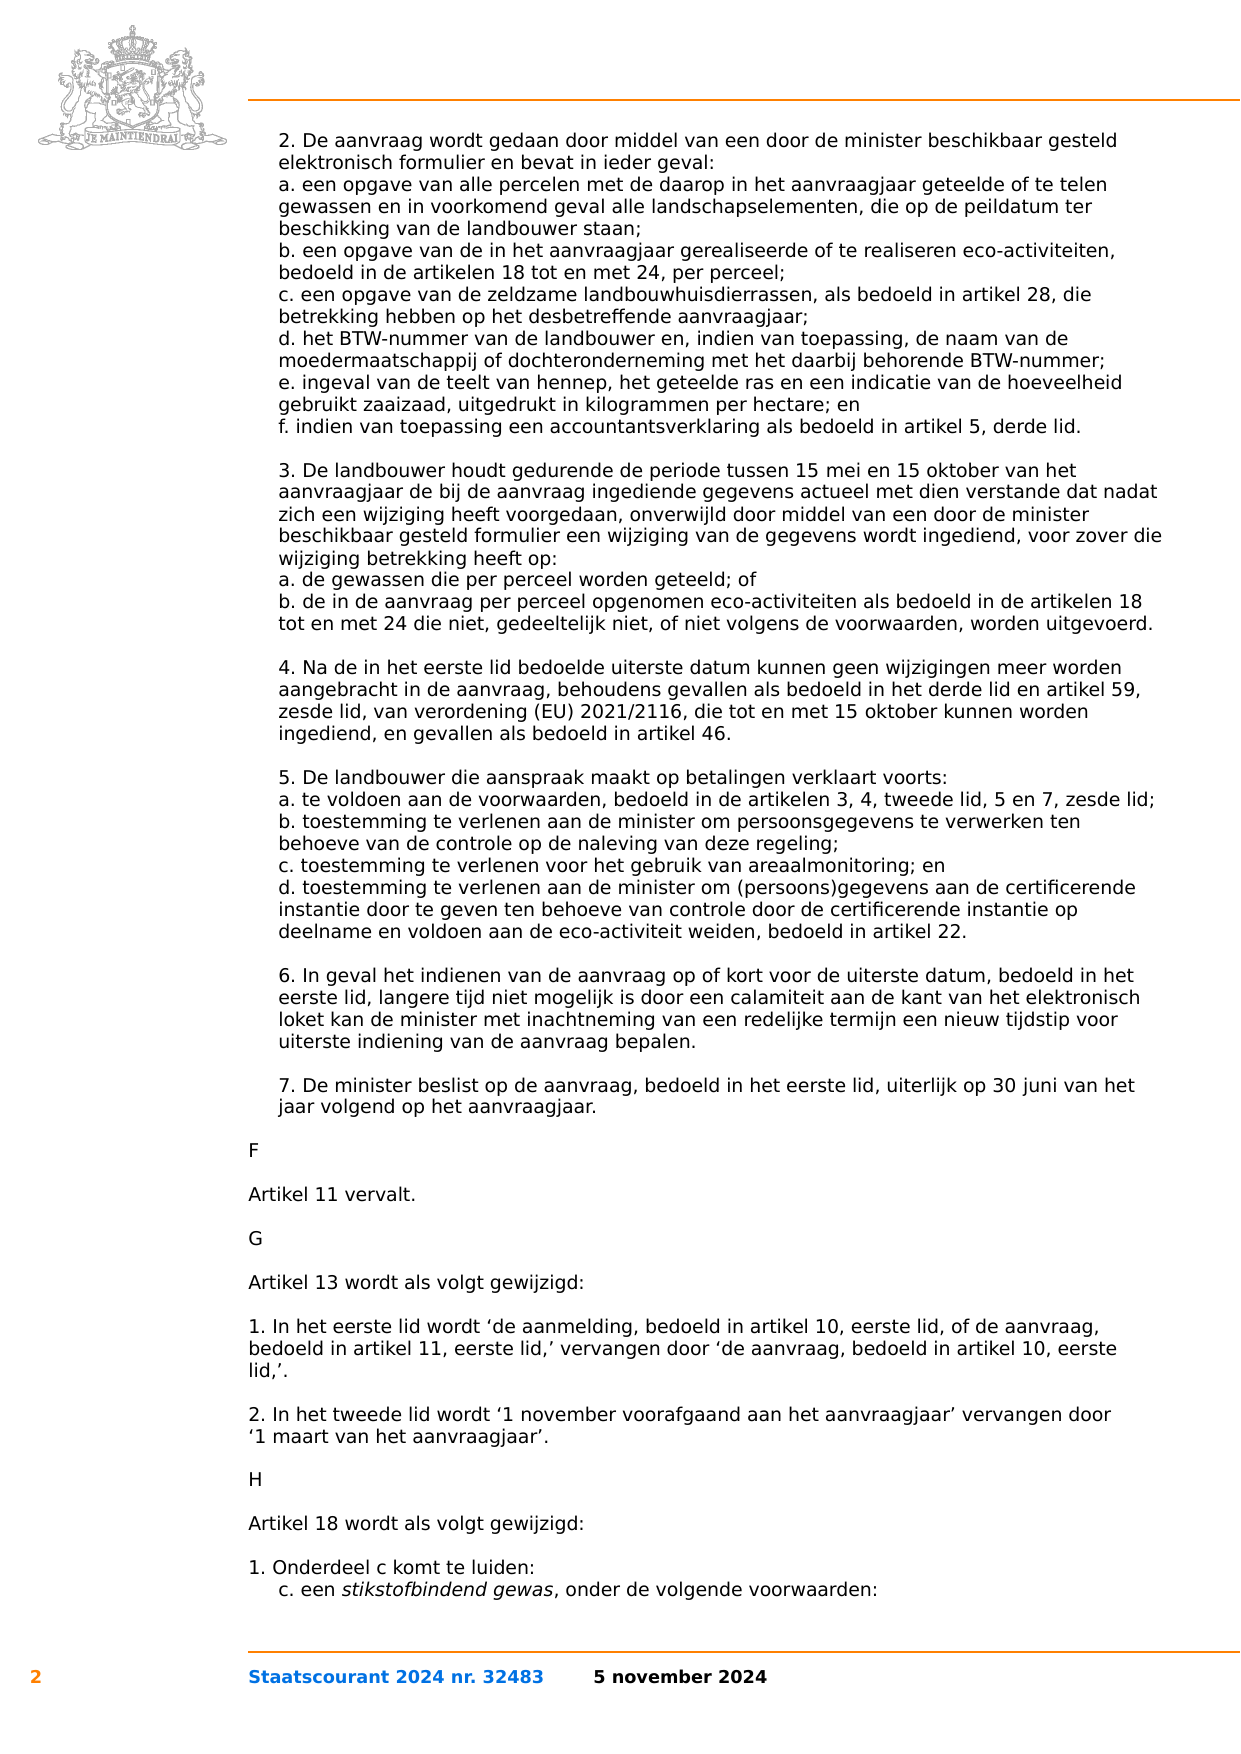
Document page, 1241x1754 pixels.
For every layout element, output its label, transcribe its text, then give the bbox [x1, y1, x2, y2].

text e. ingeval van de teelt van hennep, het geteelde ras en een indicatie van de hoeveelheid gebruikt zaaizaad, uitgedrukt in kilogrammen per hectare; en [278, 372, 1163, 416]
text d. toestemming te verlenen aan de minister om (persoons)gegevens aan de certificerende instantie door te geven ten behoeve van controle door de certificerende instantie op deelname en voldoen aan de eco-activiteit weiden, bedoeld in artikel 22. [278, 877, 1163, 943]
text Artikel 13 wordt als volgt gewijzigd: [248, 1272, 1163, 1294]
text H [248, 1469, 1163, 1491]
text c. toestemming te verlenen voor het gebruik van areaalmonitoring; en [278, 855, 1163, 877]
text b. toestemming te verlenen aan de minister om persoonsgegevens te verwerken ten behoeve van de controle op de naleving van deze regeling; [278, 811, 1163, 855]
text Artikel 11 vervalt. [248, 1184, 1163, 1206]
text 4. Na de in het eerste lid bedoelde uiterste datum kunnen geen wijzigingen meer worden aangebracht in de aanvraag, behoudens gevallen als bedoeld in het derde lid en artikel 59, zesde lid, van verordening (EU) 2021/2116, die tot en met 15 oktober kunnen worden ingediend, en gevallen als bedoeld in artikel 46. [278, 657, 1163, 745]
text 7. De minister beslist op de aanvraag, bedoeld in het eerste lid, uiterlijk op 30 juni van het jaar volgend op het aanvraagjaar. [278, 1074, 1163, 1118]
text 2. De aanvraag wordt gedaan door middel van een door de minister beschikbaar gesteld elektronisch formulier en bevat in ieder geval: [278, 130, 1163, 174]
text 5. De landbouwer die aanspraak maakt op betalingen verklaart voorts: [278, 767, 1163, 789]
text b. een opgave van de in het aanvraagjaar gerealiseerde of te realiseren eco-activiteiten, bedoeld in de artikelen 18 tot en met 24, per perceel; [278, 240, 1163, 284]
text a. de gewassen die per perceel worden geteeld; of [278, 569, 1163, 591]
text a. een opgave van alle percelen met de daarop in het aanvraagjaar geteelde of te telen gewassen en in voorkomend geval alle landschapselementen, die op de peildatum ter beschikking van de landbouwer staan; [278, 174, 1163, 240]
text a. te voldoen aan de voorwaarden, bedoeld in de artikelen 3, 4, tweede lid, 5 en 7, zesde lid; [278, 789, 1163, 811]
text f. indien van toepassing een accountantsverklaring als bedoeld in artikel 5, derde lid. [278, 416, 1163, 438]
text c. een stikstofbindend gewas, onder de volgende voorwaarden: [278, 1579, 1163, 1601]
picture [38, 25, 227, 150]
text G [248, 1228, 1163, 1250]
text 1. Onderdeel c komt te luiden: [248, 1557, 1163, 1579]
text 1. In het eerste lid wordt ‘de aanmelding, bedoeld in artikel 10, eerste lid, of de aanvraag, bedoeld in artikel 11, eerste lid,’ vervangen door ‘de aanvraag, bedoeld in artikel 10, eerste lid,’. [248, 1316, 1163, 1382]
text d. het BTW-nummer van de landbouwer en, indien van toepassing, de naam van de moedermaatschappij of dochteronderneming met het daarbij behorende BTW-nummer; [278, 328, 1163, 372]
text 2. In het tweede lid wordt ‘1 november voorafgaand aan het aanvraagjaar’ vervangen door ‘1 maart van het aanvraagjaar’. [248, 1403, 1163, 1447]
text 3. De landbouwer houdt gedurende de periode tussen 15 mei en 15 oktober van het aanvraagjaar de bij de aanvraag ingediende gegevens actueel met dien verstande dat nadat zich een wijziging heeft voorgedaan, onverwijld door middel van een door de minister beschikbaar gesteld formulier een wijziging van de gegevens wordt ingediend, voor zover die wijziging betrekking heeft op: [278, 459, 1163, 569]
text Artikel 18 wordt als volgt gewijzigd: [248, 1513, 1163, 1535]
text c. een opgave van de zeldzame landbouwhuisdierrassen, als bedoeld in artikel 28, die betrekking hebben op het desbetreffende aanvraagjaar; [278, 284, 1163, 328]
text b. de in de aanvraag per perceel opgenomen eco-activiteiten als bedoeld in de artikelen 18 tot en met 24 die niet, gedeeltelijk niet, of niet volgens de voorwaarden, worden uitgevoerd. [278, 591, 1163, 635]
text 6. In geval het indienen van de aanvraag op of kort voor de uiterste datum, bedoeld in het eerste lid, langere tijd niet mogelijk is door een calamiteit aan de kant van het elektronisch loket kan de minister met inachtneming van een redelijke termijn een nieuw tijdstip voor uiterste indiening van de aanvraag bepalen. [278, 965, 1163, 1053]
text F [248, 1140, 1163, 1162]
